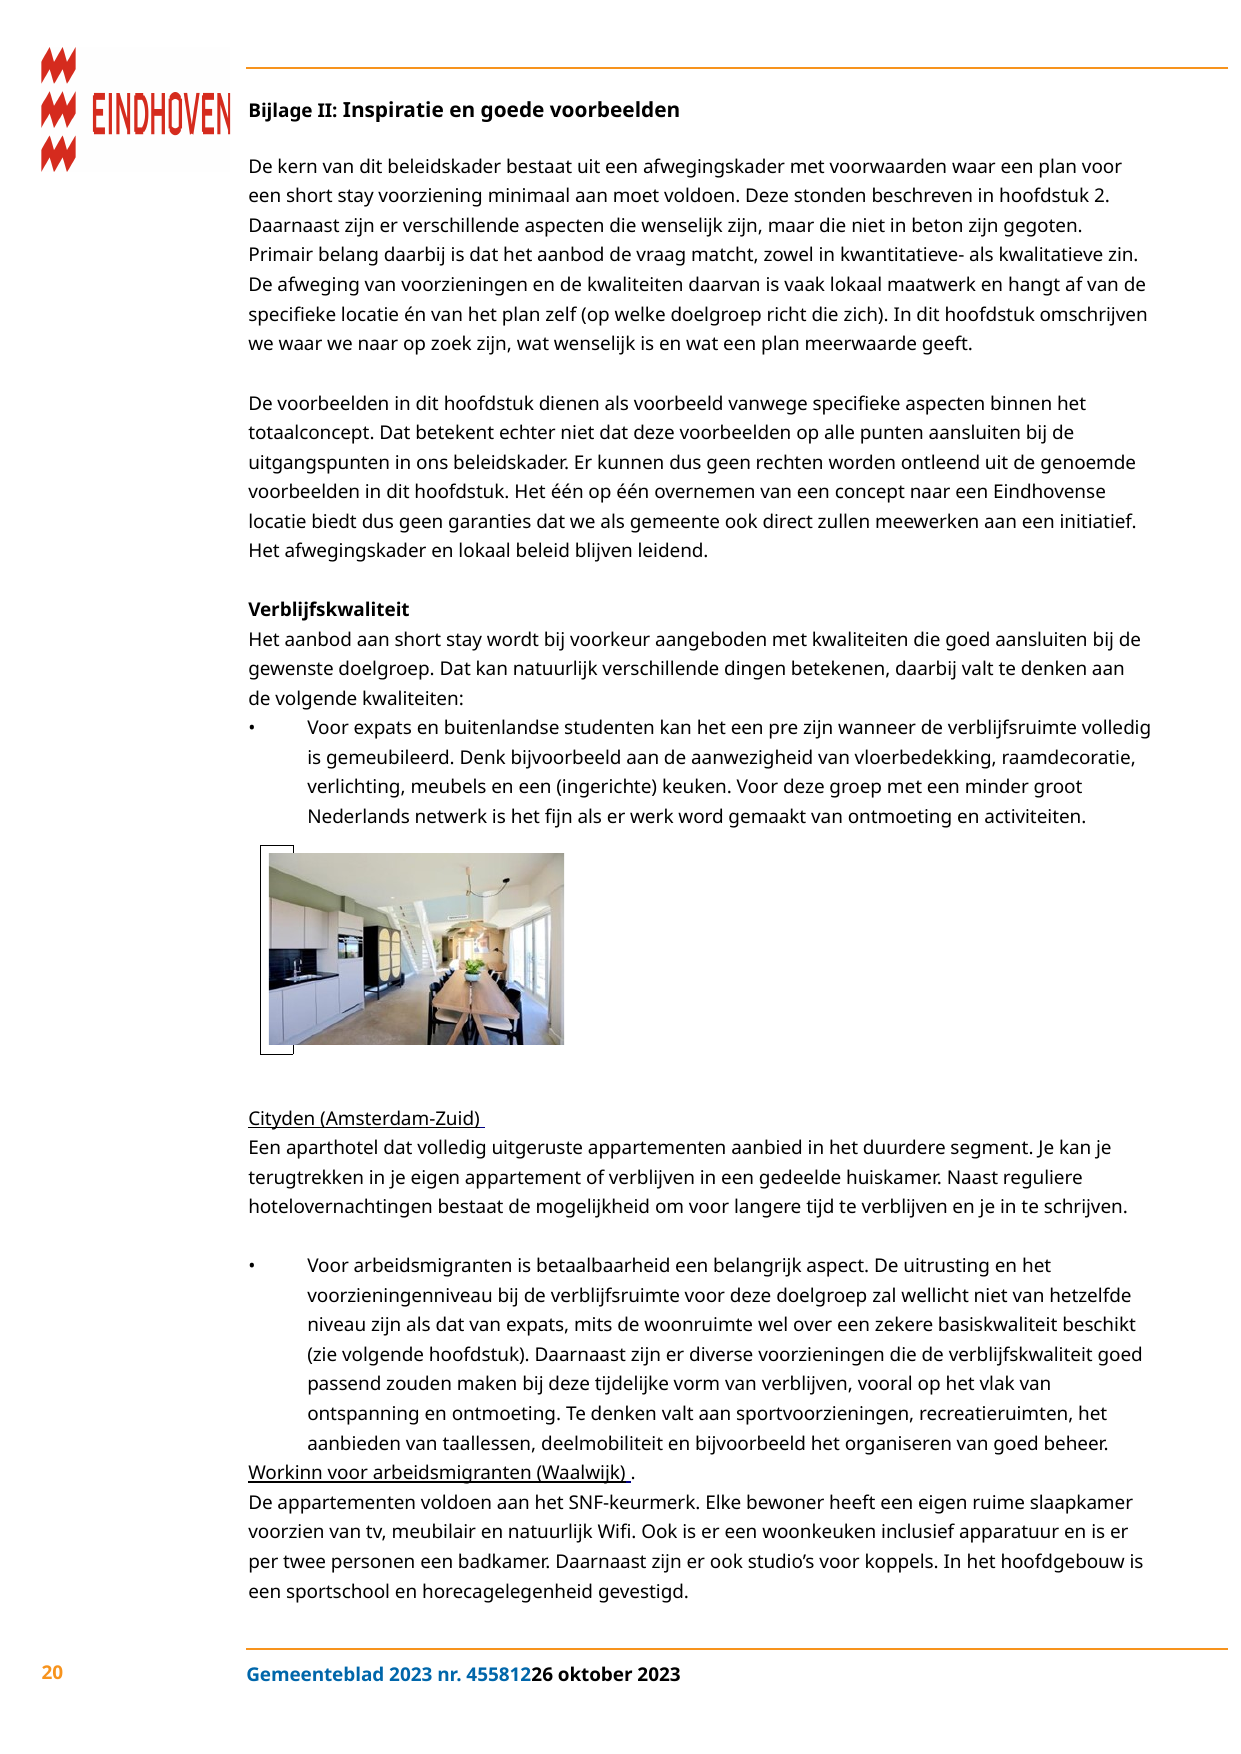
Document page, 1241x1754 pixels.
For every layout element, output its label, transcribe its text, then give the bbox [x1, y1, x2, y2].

picture [41, 47, 231, 172]
text Bijlage II: Inspiratie en goede voorbeelden [248, 95, 1152, 123]
picture [268, 853, 565, 1045]
text Het aanbod aan short stay wordt bij voorkeur aangeboden met kwaliteiten die goed aansluiten bij de gewenste doelgroep. Dat kan natuurlijk verschillende dingen betekenen, daarbij valt te denken aan de volgende kwaliteiten: [248, 626, 1152, 711]
table_header De voorbeelden in dit hoofdstuk dienen als voorbeeld vanwege specifieke aspecten binnen het totaalconcept. Dat betekent echter niet dat deze voorbeelden op alle punten aansluiten bij de uitgangspunten in ons beleidskader. Er kunnen dus geen rechten worden ontleend uit de genoemde voorbeelden in dit hoofdstuk. Het één op één overnemen van een concept naar een Eindhovense locatie biedt dus geen garanties dat we als gemeente ook direct zullen meewerken aan een initiatief. Het afwegingskader en lokaal beleid blijven leidend. [248, 390, 1152, 563]
text De kern van dit beleidskader bestaat uit een afwegingskader met voorwaarden waar een plan voor een short stay voorziening minimaal aan moet voldoen. Deze stonden beschreven in hoofdstuk 2. Daarnaast zijn er verschillende aspecten die wenselijk zijn, maar die niet in beton zijn gegoten. Primair belang daarbij is dat het aanbod de vraag matcht, zowel in kwantitatieve- als kwalitatieve zin. De afweging van voorzieningen en de kwaliteiten daarvan is vaak lokaal maatwerk en hangt af van de specifieke locatie én van het plan zelf (op welke doelgroep richt die zich). In dit hoofdstuk omschrijven we waar we naar op zoek zijn, wat wenselijk is en wat een plan meerwaarde geeft. [248, 153, 1152, 356]
table_header Cityden (Amsterdam-Zuid) Een aparthotel dat volledig uitgeruste appartementen aanbied in het duurdere segment. Je kan je terugtrekken in je eigen appartement of verblijven in een gedeelde huiskamer. Naast reguliere hotelovernachtingen bestaat de mogelijkheid om voor langere tijd te verblijven en je in te schrijven. [248, 1105, 1152, 1219]
table_header Workinn voor arbeidsmigranten (Waalwijk) . De appartementen voldoen aan het SNF-keurmerk. Elke bewoner heeft een eigen ruime slaapkamer voorzien van tv, meubilair en natuurlijk Wifi. Ook is er een woonkeuken inclusief apparatuur en is er per twee personen een badkamer. Daarnaast zijn er ook studio’s voor koppels. In het hoofdgebouw is een sportschool en horecagelegenheid gevestigd. [248, 1460, 1152, 1603]
text Verblijfskwaliteit [248, 596, 1152, 622]
list Voor expats en buitenlandse studenten kan het een pre zijn wanneer de verblijfsruimte volledig is gemeubileerd. Denk bijvoorbeeld aan de aanwezigheid van vloerbedekking, raamdecoratie, verlichting, meubels en een (ingerichte) keuken. Voor deze groep met een minder groot Nederlands netwerk is het fijn als er werk word gemaakt van ontmoeting en activiteiten. [248, 714, 1152, 829]
list Voor arbeidsmigranten is betaalbaarheid een belangrijk aspect. De uitrusting en het voorzieningenniveau bij de verblijfsruimte voor deze doelgroep zal wellicht niet van hetzelfde niveau zijn als dat van expats, mits de woonruimte wel over een zekere basiskwaliteit beschikt (zie volgende hoofdstuk). Daarnaast zijn er diverse voorzieningen die de verblijfskwaliteit goed passend zouden maken bij deze tijdelijke vorm van verblijven, vooral op het vlak van ontspanning en ontmoeting. Te denken valt aan sportvoorzieningen, recreatieruimten, het aanbieden van taallessen, deelmobiliteit en bijvoorbeeld het organiseren van goed beheer. [248, 1252, 1152, 1456]
